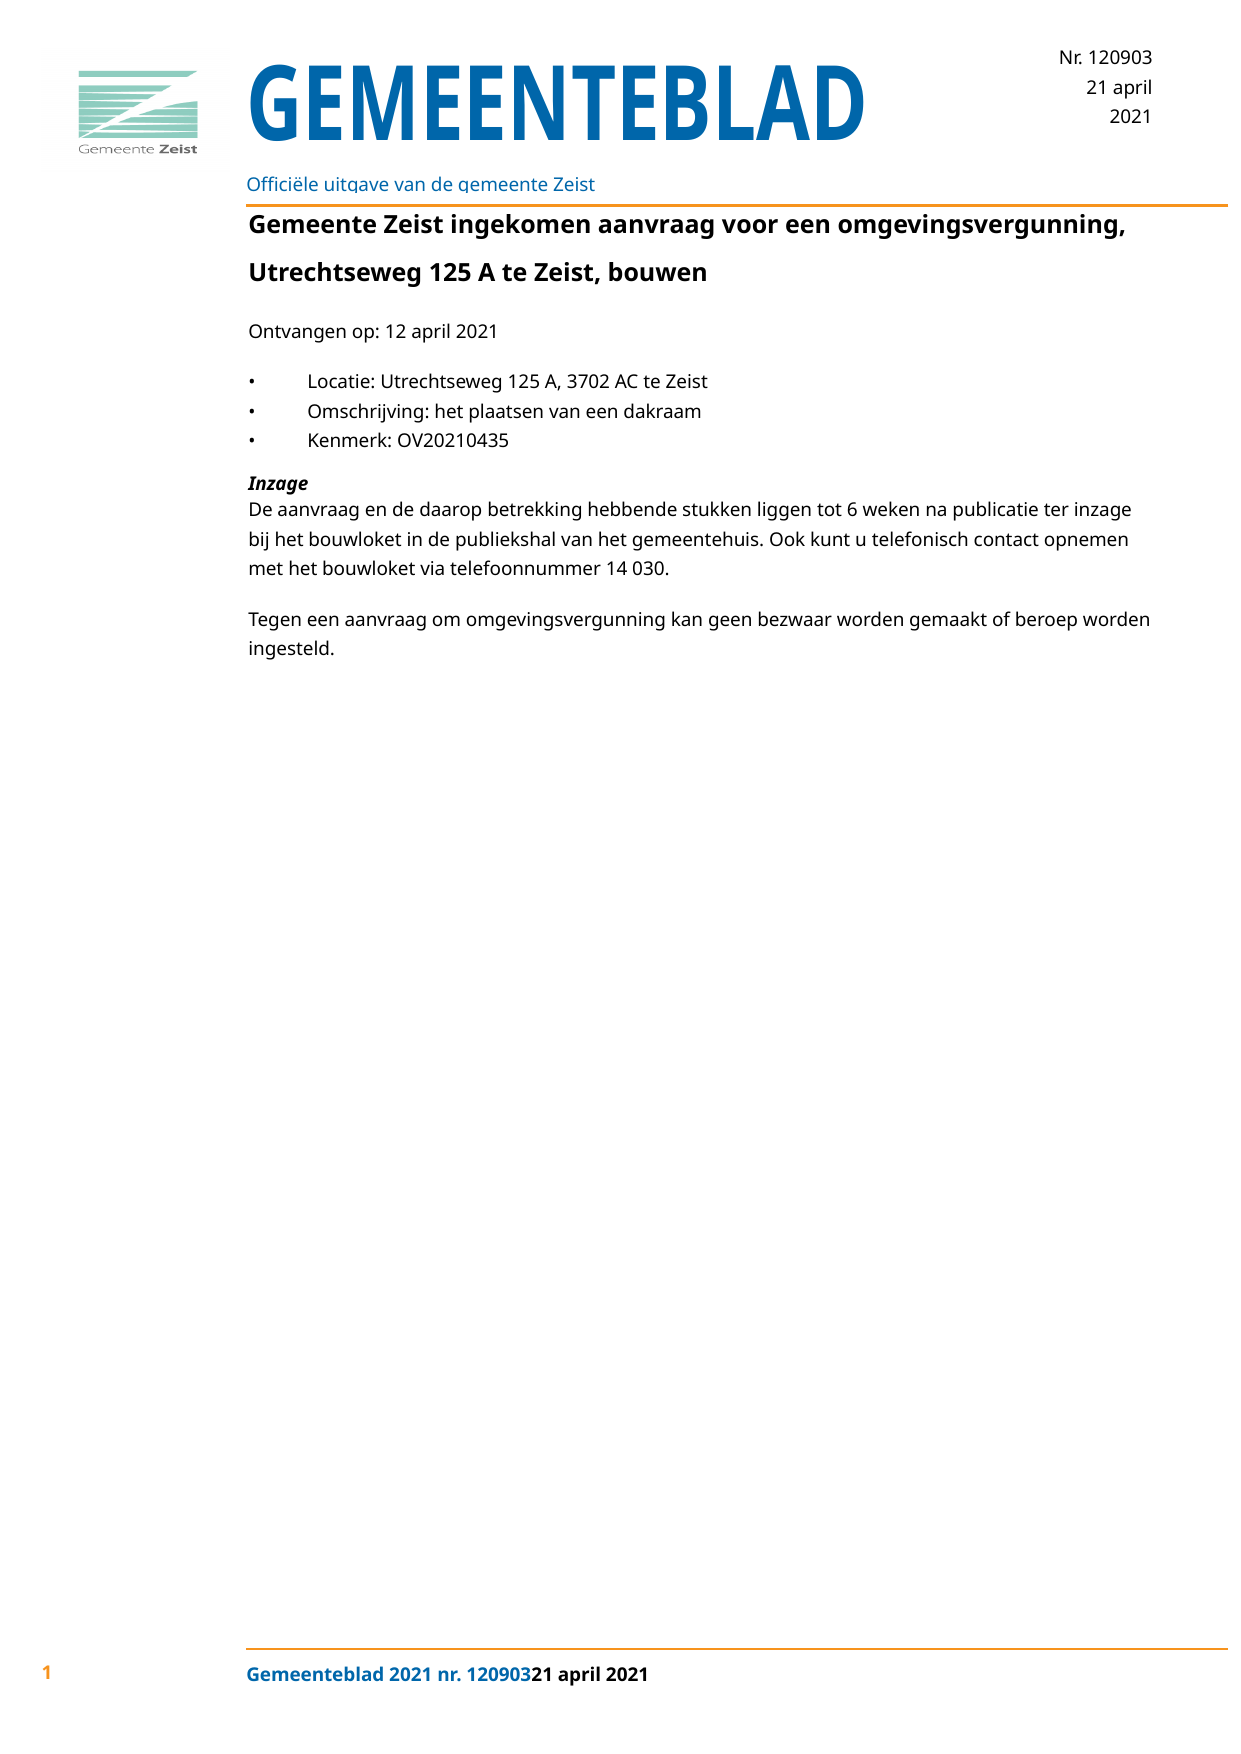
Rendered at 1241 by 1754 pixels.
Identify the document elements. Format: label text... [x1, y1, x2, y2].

text Tegen een aanvraag om omgevingsvergunning kan geen bezwaar worden gemaakt of beroep worden ingesteld. [248, 606, 1152, 661]
picture [41, 47, 231, 172]
list Omschrijving: het plaatsen van een dakraam [248, 398, 1152, 424]
list Kenmerk: OV20210435 [248, 427, 1152, 453]
text Ontvangen op: 12 april 2021 [248, 318, 1152, 344]
text De aanvraag en de daarop betrekking hebbende stukken liggen tot 6 weken na publicatie ter inzage bij het bouwloket in de publiekshal van het gemeentehuis. Ook kunt u telefonisch contact opnemen met het bouwloket via telefoonnummer 14 030. [248, 496, 1152, 581]
list Locatie: Utrechtseweg 125 A, 3702 AC te Zeist [248, 368, 1152, 394]
text Inzage [248, 471, 1152, 496]
text Gemeente Zeist ingekomen aanvraag voor een omgevingsvergunning, Utrechtseweg 125 A te Zeist, bouwen [248, 207, 1152, 288]
